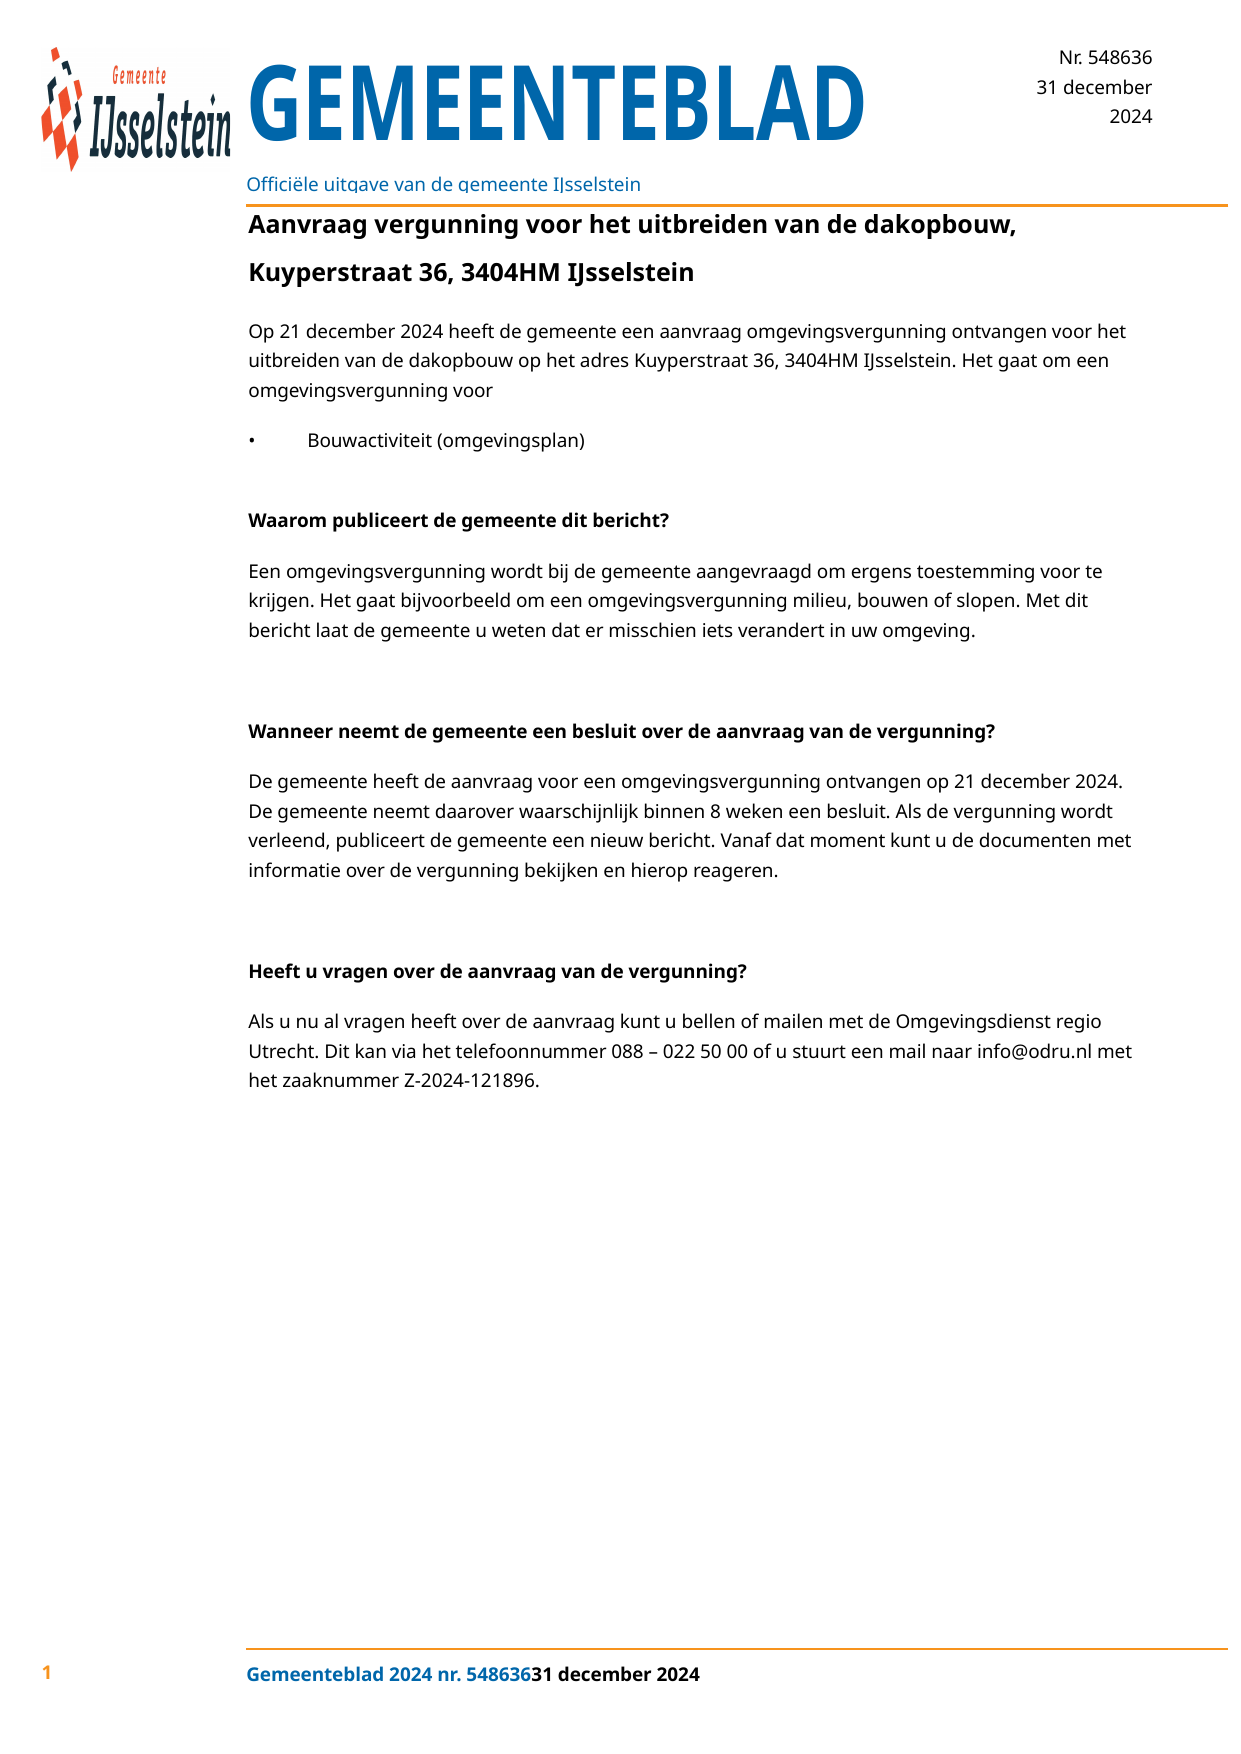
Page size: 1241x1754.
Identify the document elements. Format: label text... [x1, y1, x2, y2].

text Als u nu al vragen heeft over de aanvraag kunt u bellen of mailen met de Omgevingsdienst regio Utrecht. Dit kan via het telefoonnummer 088 – 022 50 00 of u stuurt een mail naar info@odru.nl met het zaaknummer Z-2024-121896. [248, 1008, 1152, 1093]
text Waarom publiceert de gemeente dit bericht? [248, 507, 1152, 533]
text De gemeente heeft de aanvraag voor een omgevingsvergunning ontvangen op 21 december 2024. De gemeente neemt daarover waarschijnlijk binnen 8 weken een besluit. Als de vergunning wordt verleend, publiceert de gemeente een nieuw bericht. Vanaf dat moment kunt u de documenten met informatie over de vergunning bekijken en hierop reageren. [248, 768, 1152, 883]
text Heeft u vragen over de aanvraag van de vergunning? [248, 958, 1152, 984]
text Wanneer neemt de gemeente een besluit over de aanvraag van de vergunning? [248, 718, 1152, 744]
list Bouwactiviteit (omgevingsplan) [248, 427, 1152, 453]
picture [41, 47, 231, 172]
text Aanvraag vergunning voor het uitbreiden van de dakopbouw, Kuyperstraat 36, 3404HM IJsselstein [248, 207, 1152, 288]
text Een omgevingsvergunning wordt bij de gemeente aangevraagd om ergens toestemming voor te krijgen. Het gaat bijvoorbeeld om een omgevingsvergunning milieu, bouwen of slopen. Met dit bericht laat de gemeente u weten dat er misschien iets verandert in uw omgeving. [248, 558, 1152, 643]
text Op 21 december 2024 heeft de gemeente een aanvraag omgevingsvergunning ontvangen voor het uitbreiden van de dakopbouw op het adres Kuyperstraat 36, 3404HM IJsselstein. Het gaat om een omgevingsvergunning voor [248, 318, 1152, 403]
